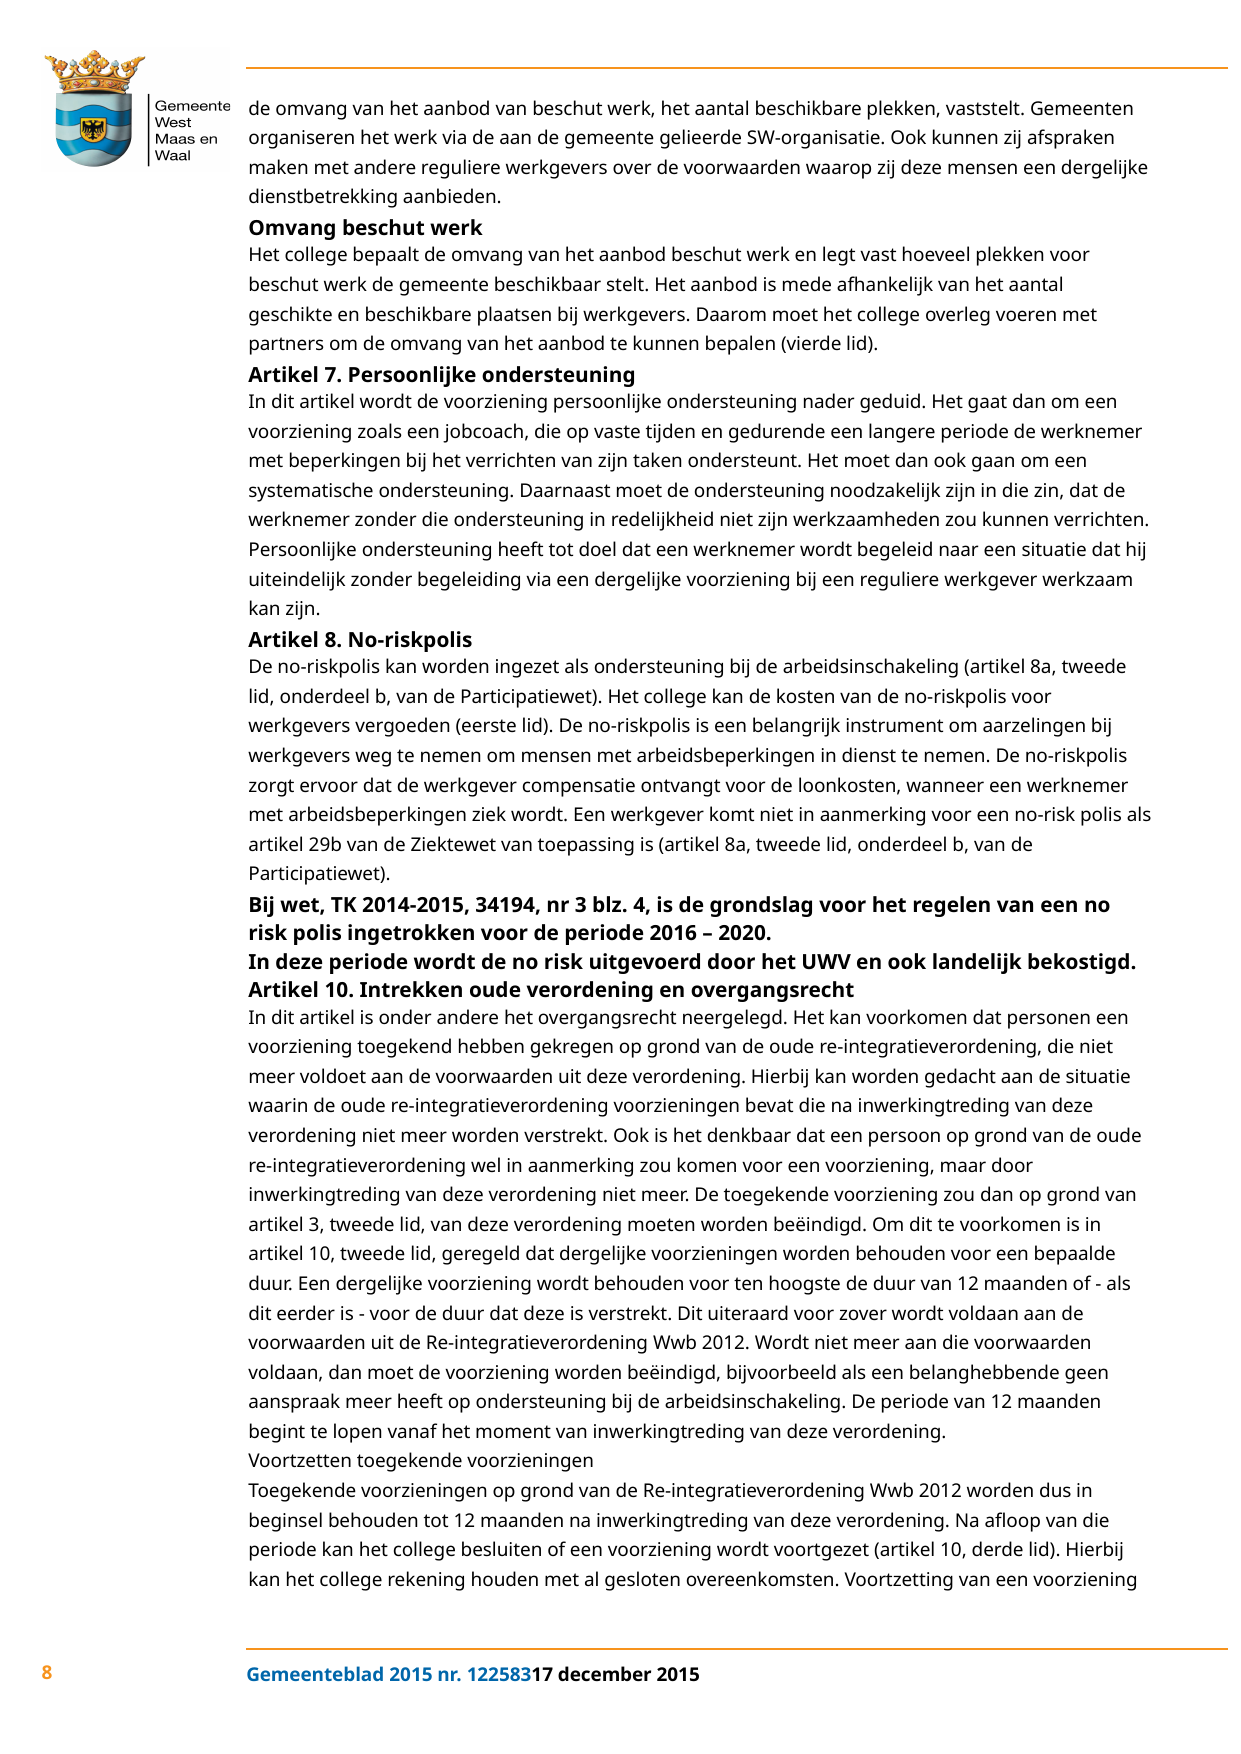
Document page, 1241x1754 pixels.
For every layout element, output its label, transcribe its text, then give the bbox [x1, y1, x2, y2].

text Artikel 10. Intrekken oude verordening en overgangsrecht [248, 975, 1152, 1004]
text Omvang beschut werk [248, 213, 1152, 242]
text De no-riskpolis kan worden ingezet als ondersteuning bij de arbeidsinschakeling (artikel 8a, tweede lid, onderdeel b, van de Participatiewet). Het college kan de kosten van de no-riskpolis voor werkgevers vergoeden (eerste lid). De no-riskpolis is een belangrijk instrument om aarzelingen bij werkgevers weg te nemen om mensen met arbeidsbeperkingen in dienst te nemen. De no-riskpolis zorgt ervoor dat de werkgever compensatie ontvangt voor de loonkosten, wanneer een werknemer met arbeidsbeperkingen ziek wordt. Een werkgever komt niet in aanmerking voor een no-risk polis als artikel 29b van de Ziektewet van toepassing is (artikel 8a, tweede lid, onderdeel b, van de Participatiewet). [248, 653, 1152, 886]
text Bij wet, TK 2014-2015, 34194, nr 3 blz. 4, is de grondslag voor het regelen van een no risk polis ingetrokken voor de periode 2016 – 2020. [248, 890, 1152, 947]
picture [41, 47, 231, 172]
text Het college bepaalt de omvang van het aanbod beschut werk en legt vast hoeveel plekken voor beschut werk de gemeente beschikbaar stelt. Het aanbod is mede afhankelijk van het aantal geschikte en beschikbare plaatsen bij werkgevers. Daarom moet het college overleg voeren met partners om de omvang van het aanbod te kunnen bepalen (vierde lid). [248, 242, 1152, 356]
text In dit artikel wordt de voorziening persoonlijke ondersteuning nader geduid. Het gaat dan om een voorziening zoals een jobcoach, die op vaste tijden en gedurende een langere periode de werknemer met beperkingen bij het verrichten van zijn taken ondersteunt. Het moet dan ook gaan om een systematische ondersteuning. Daarnaast moet de ondersteuning noodzakelijk zijn in die zin, dat de werknemer zonder die ondersteuning in redelijkheid niet zijn werkzaamheden zou kunnen verrichten. Persoonlijke ondersteuning heeft tot doel dat een werknemer wordt begeleid naar een situatie dat hij uiteindelijk zonder begeleiding via een dergelijke voorziening bij een reguliere werkgever werkzaam kan zijn. [248, 388, 1152, 621]
text In dit artikel is onder andere het overgangsrecht neergelegd. Het kan voorkomen dat personen een voorziening toegekend hebben gekregen op grond van de oude re-integratieverordening, die niet meer voldoet aan de voorwaarden uit deze verordening. Hierbij kan worden gedacht aan de situatie waarin de oude re-integratieverordening voorzieningen bevat die na inwerkingtreding van deze verordening niet meer worden verstrekt. Ook is het denkbaar dat een persoon op grond van de oude re-integratieverordening wel in aanmerking zou komen voor een voorziening, maar door inwerkingtreding van deze verordening niet meer. De toegekende voorziening zou dan op grond van artikel 3, tweede lid, van deze verordening moeten worden beëindigd. Om dit te voorkomen is in artikel 10, tweede lid, geregeld dat dergelijke voorzieningen worden behouden voor een bepaalde duur. Een dergelijke voorziening wordt behouden voor ten hoogste de duur van 12 maanden of - als dit eerder is - voor de duur dat deze is verstrekt. Dit uiteraard voor zover wordt voldaan aan de voorwaarden uit de Re-integratieverordening Wwb 2012. Wordt niet meer aan die voorwaarden voldaan, dan moet de voorziening worden beëindigd, bijvoorbeeld als een belanghebbende geen aanspraak meer heeft op ondersteuning bij de arbeidsinschakeling. De periode van 12 maanden begint te lopen vanaf het moment van inwerkingtreding van deze verordening. [248, 1004, 1152, 1444]
text Toegekende voorzieningen op grond van de Re-integratieverordening Wwb 2012 worden dus in beginsel behouden tot 12 maanden na inwerkingtreding van deze verordening. Na afloop van die periode kan het college besluiten of een voorziening wordt voortgezet (artikel 10, derde lid). Hierbij kan het college rekening houden met al gesloten overeenkomsten. Voortzetting van een voorziening [248, 1477, 1152, 1592]
text Artikel 8. No-riskpolis [248, 625, 1152, 653]
text In deze periode wordt de no risk uitgevoerd door het UWV en ook landelijk bekostigd. [248, 947, 1152, 975]
text de omvang van het aanbod van beschut werk, het aantal beschikbare plekken, vaststelt. Gemeenten organiseren het werk via de aan de gemeente gelieerde SW-organisatie. Ook kunnen zij afspraken maken met andere reguliere werkgevers over de voorwaarden waarop zij deze mensen een dergelijke dienstbetrekking aanbieden. [248, 95, 1152, 209]
text Voortzetten toegekende voorzieningen [248, 1448, 1152, 1473]
text Artikel 7. Persoonlijke ondersteuning [248, 360, 1152, 388]
